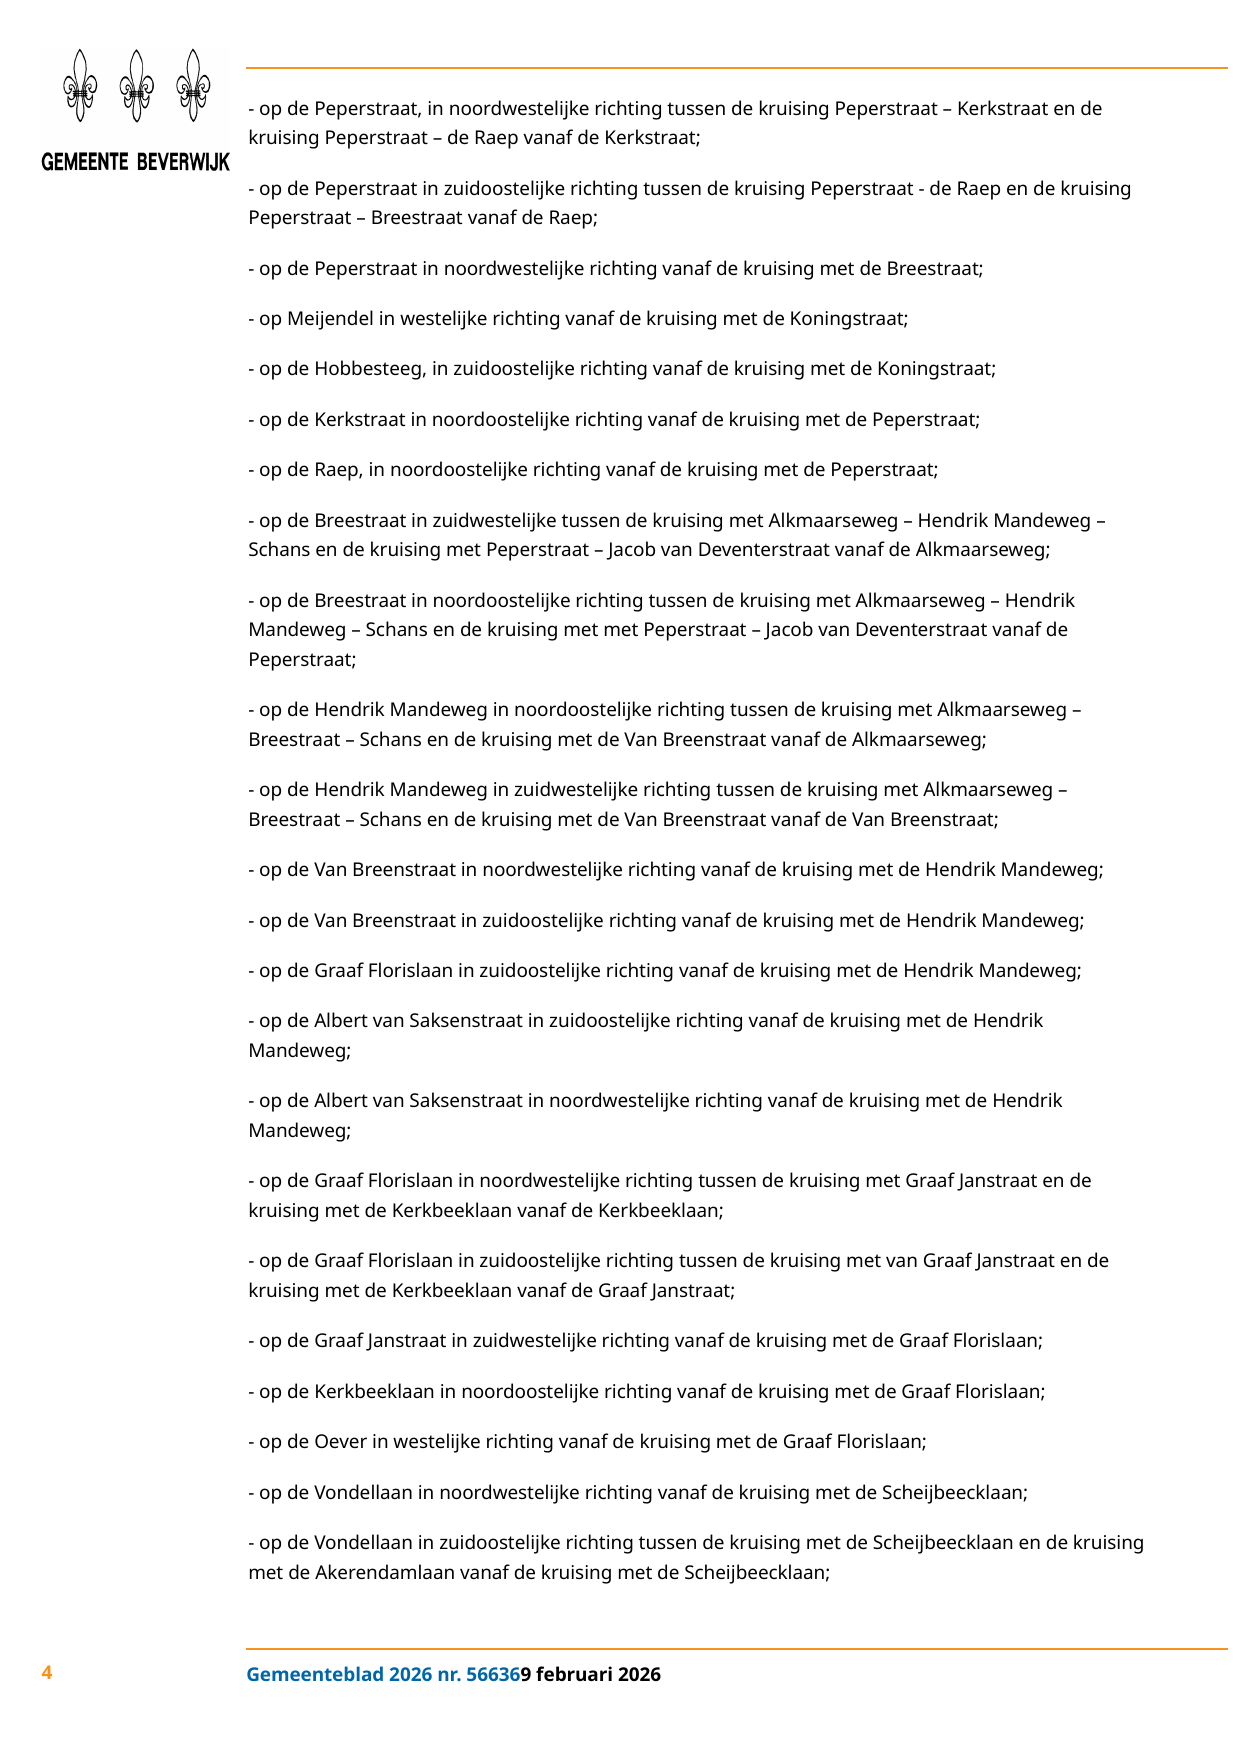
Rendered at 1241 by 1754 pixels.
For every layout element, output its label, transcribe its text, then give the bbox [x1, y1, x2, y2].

picture [41, 47, 231, 172]
text - op de Hendrik Mandeweg in zuidwestelijke richting tussen de kruising met Alkmaarseweg – Breestraat – Schans en de kruising met de Van Breenstraat vanaf de Van Breenstraat; [248, 776, 1152, 832]
text - op de Raep, in noordoostelijke richting vanaf de kruising met de Peperstraat; [248, 456, 1152, 482]
text - op de Peperstraat, in noordwestelijke richting tussen de kruising Peperstraat – Kerkstraat en de kruising Peperstraat – de Raep vanaf de Kerkstraat; [248, 95, 1152, 150]
text - op de Breestraat in noordoostelijke richting tussen de kruising met Alkmaarseweg – Hendrik Mandeweg – Schans en de kruising met met Peperstraat – Jacob van Deventerstraat vanaf de Peperstraat; [248, 587, 1152, 672]
text - op de Van Breenstraat in noordwestelijke richting vanaf de kruising met de Hendrik Mandeweg; [248, 856, 1152, 882]
text - op de Vondellaan in noordwestelijke richting vanaf de kruising met de Scheijbeecklaan; [248, 1479, 1152, 1505]
text - op de Albert van Saksenstraat in zuidoostelijke richting vanaf de kruising met de Hendrik Mandeweg; [248, 1008, 1152, 1063]
text - op de Graaf Florislaan in zuidoostelijke richting tussen de kruising met van Graaf Janstraat en de kruising met de Kerkbeeklaan vanaf de Graaf Janstraat; [248, 1248, 1152, 1303]
text - op de Peperstraat in zuidoostelijke richting tussen de kruising Peperstraat - de Raep en de kruising Peperstraat – Breestraat vanaf de Raep; [248, 175, 1152, 230]
text - op de Hobbesteeg, in zuidoostelijke richting vanaf de kruising met de Koningstraat; [248, 356, 1152, 381]
text - op de Graaf Florislaan in zuidoostelijke richting vanaf de kruising met de Hendrik Mandeweg; [248, 957, 1152, 983]
text - op de Hendrik Mandeweg in noordoostelijke richting tussen de kruising met Alkmaarseweg – Breestraat – Schans en de kruising met de Van Breenstraat vanaf de Alkmaarseweg; [248, 696, 1152, 752]
text - op de Kerkbeeklaan in noordoostelijke richting vanaf de kruising met de Graaf Florislaan; [248, 1378, 1152, 1404]
text - op de Kerkstraat in noordoostelijke richting vanaf de kruising met de Peperstraat; [248, 406, 1152, 432]
text - op de Graaf Janstraat in zuidwestelijke richting vanaf de kruising met de Graaf Florislaan; [248, 1328, 1152, 1353]
text - op de Oever in westelijke richting vanaf de kruising met de Graaf Florislaan; [248, 1428, 1152, 1454]
text - op de Vondellaan in zuidoostelijke richting tussen de kruising met de Scheijbeecklaan en de kruising met de Akerendamlaan vanaf de kruising met de Scheijbeecklaan; [248, 1529, 1152, 1585]
text - op Meijendel in westelijke richting vanaf de kruising met de Koningstraat; [248, 305, 1152, 331]
text - op de Albert van Saksenstraat in noordwestelijke richting vanaf de kruising met de Hendrik Mandeweg; [248, 1088, 1152, 1143]
text - op de Peperstraat in noordwestelijke richting vanaf de kruising met de Breestraat; [248, 255, 1152, 281]
text - op de Van Breenstraat in zuidoostelijke richting vanaf de kruising met de Hendrik Mandeweg; [248, 907, 1152, 933]
text - op de Breestraat in zuidwestelijke tussen de kruising met Alkmaarseweg – Hendrik Mandeweg – Schans en de kruising met Peperstraat – Jacob van Deventerstraat vanaf de Alkmaarseweg; [248, 507, 1152, 562]
text - op de Graaf Florislaan in noordwestelijke richting tussen de kruising met Graaf Janstraat en de kruising met de Kerkbeeklaan vanaf de Kerkbeeklaan; [248, 1168, 1152, 1223]
